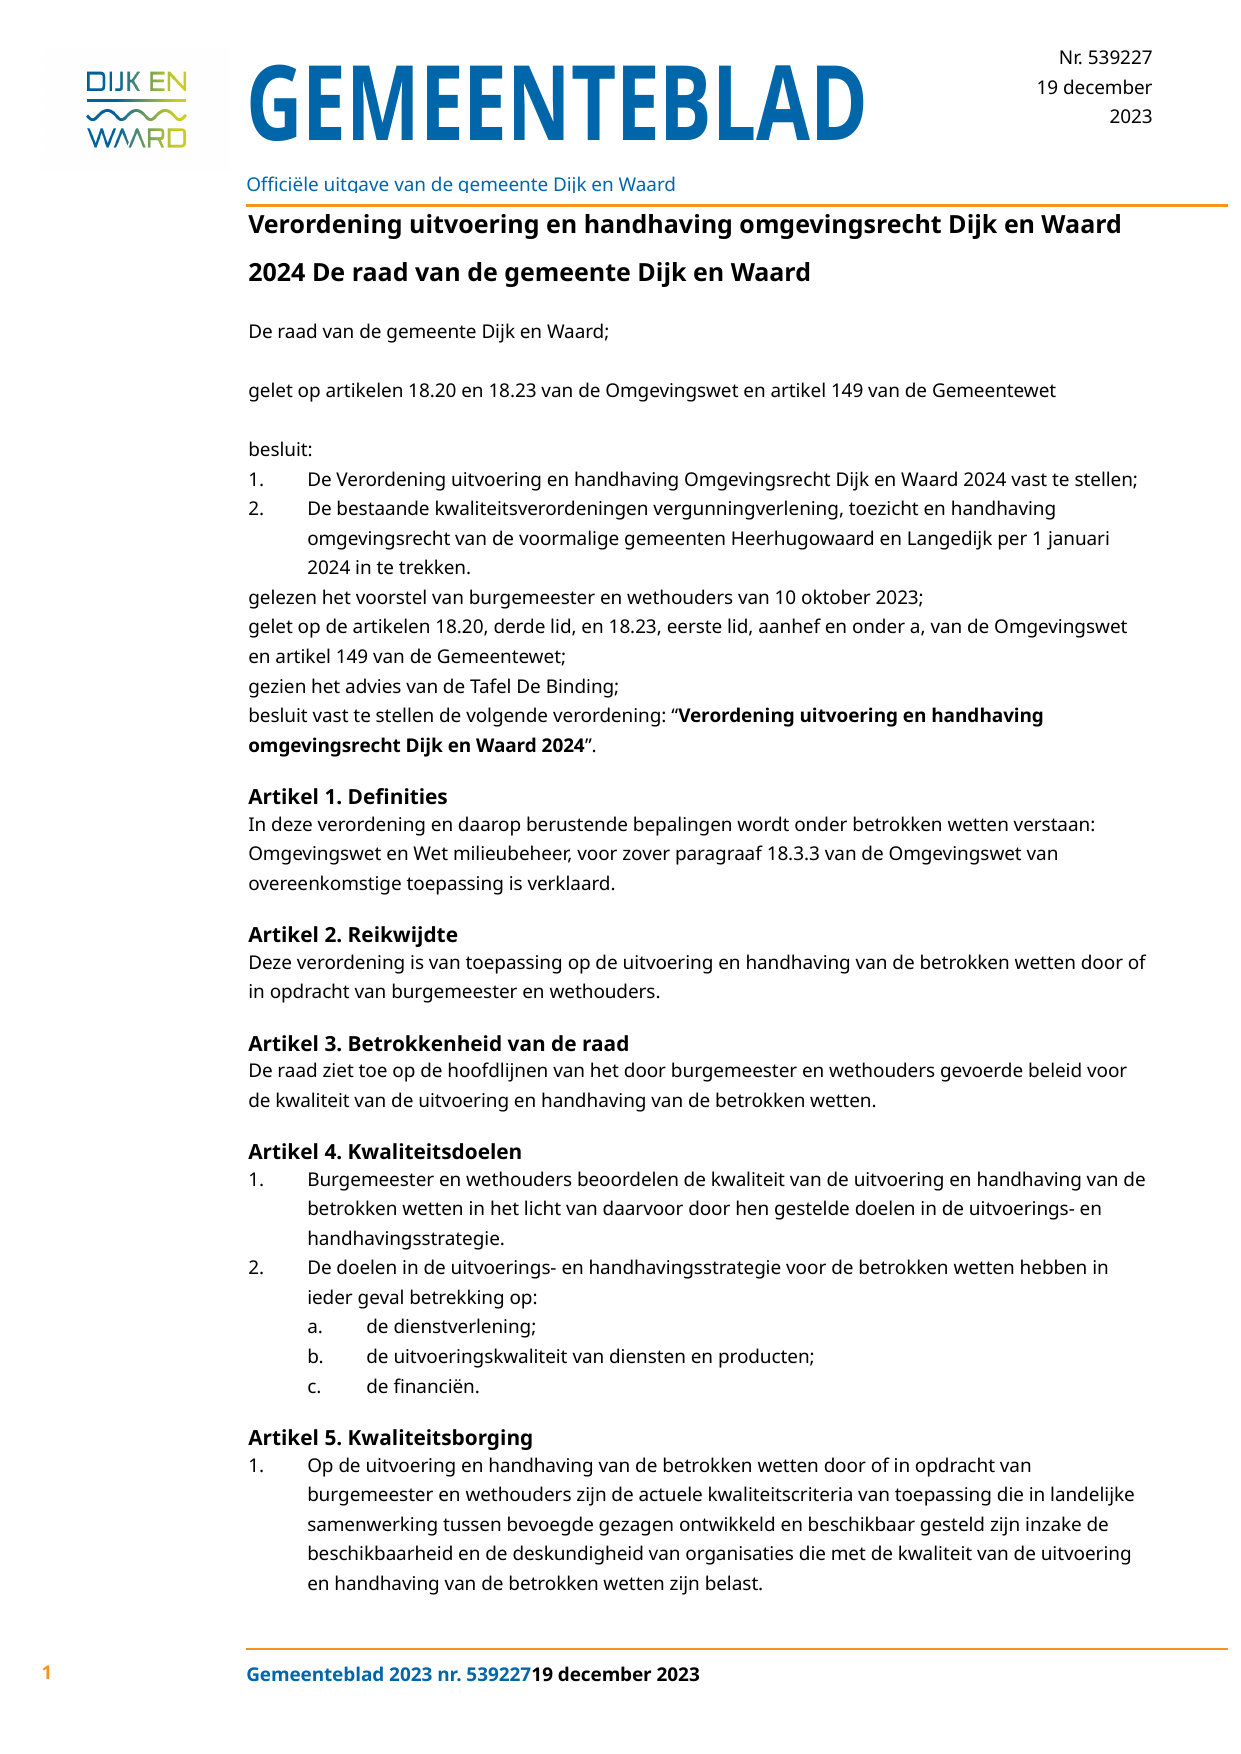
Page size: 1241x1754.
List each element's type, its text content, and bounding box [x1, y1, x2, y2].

list de uitvoeringskwaliteit van diensten en producten; [307, 1343, 1152, 1369]
text De raad van de gemeente Dijk en Waard; [248, 318, 1152, 344]
picture [41, 47, 231, 172]
list Burgemeester en wethouders beoordelen de kwaliteit van de uitvoering en handhaving van de betrokken wetten in het licht van daarvoor door hen gestelde doelen in de uitvoerings- en handhavingsstrategie. [248, 1166, 1152, 1251]
text De raad ziet toe op de hoofdlijnen van het door burgemeester en wethouders gevoerde beleid voor de kwaliteit van de uitvoering en handhaving van de betrokken wetten. [248, 1057, 1152, 1113]
text Artikel 1. Definities [248, 782, 1152, 811]
text gelet op de artikelen 18.20, derde lid, en 18.23, eerste lid, aanhef en onder a, van de Omgevingswet en artikel 149 van de Gemeentewet; [248, 614, 1152, 669]
text gelezen het voorstel van burgemeester en wethouders van 10 oktober 2023; [248, 584, 1152, 610]
list De doelen in de uitvoerings- en handhavingsstrategie voor de betrokken wetten hebben in ieder geval betrekking op: [248, 1254, 1152, 1310]
text Verordening uitvoering en handhaving omgevingsrecht Dijk en Waard 2024 De raad van de gemeente Dijk en Waard [248, 207, 1152, 288]
text In deze verordening en daarop berustende bepalingen wordt onder betrokken wetten verstaan: Omgevingswet en Wet milieubeheer, voor zover paragraaf 18.3.3 van de Omgevingswet van overeenkomstige toepassing is verklaard. [248, 811, 1152, 896]
text Artikel 2. Reikwijdte [248, 921, 1152, 949]
list de dienstverlening; [307, 1314, 1152, 1339]
text gezien het advies van de Tafel De Binding; [248, 673, 1152, 699]
text Deze verordening is van toepassing op de uitvoering en handhaving van de betrokken wetten door of in opdracht van burgemeester en wethouders. [248, 949, 1152, 1004]
text besluit: [248, 436, 1152, 462]
text gelet op artikelen 18.20 en 18.23 van de Omgevingswet en artikel 149 van de Gemeentewet [248, 377, 1152, 403]
list De bestaande kwaliteitsverordeningen vergunningverlening, toezicht en handhaving omgevingsrecht van de voormalige gemeenten Heerhugowaard en Langedijk per 1 januari 2024 in te trekken. [248, 495, 1152, 580]
text besluit vast te stellen de volgende verordening: “Verordening uitvoering en handhaving omgevingsrecht Dijk en Waard 2024”. [248, 702, 1152, 758]
list Op de uitvoering en handhaving van de betrokken wetten door of in opdracht van burgemeester en wethouders zijn de actuele kwaliteitscriteria van toepassing die in landelijke samenwerking tussen bevoegde gezagen ontwikkeld en beschikbaar gesteld zijn inzake de beschikbaarheid en de deskundigheid van organisaties die met de kwaliteit van de uitvoering en handhaving van de betrokken wetten zijn belast. [248, 1452, 1152, 1596]
text Artikel 3. Betrokkenheid van de raad [248, 1029, 1152, 1057]
list De Verordening uitvoering en handhaving Omgevingsrecht Dijk en Waard 2024 vast te stellen; [248, 466, 1152, 492]
text Artikel 5. Kwaliteitsborging [248, 1423, 1152, 1452]
list de financiën. [307, 1373, 1152, 1399]
text Artikel 4. Kwaliteitsdoelen [248, 1137, 1152, 1166]
